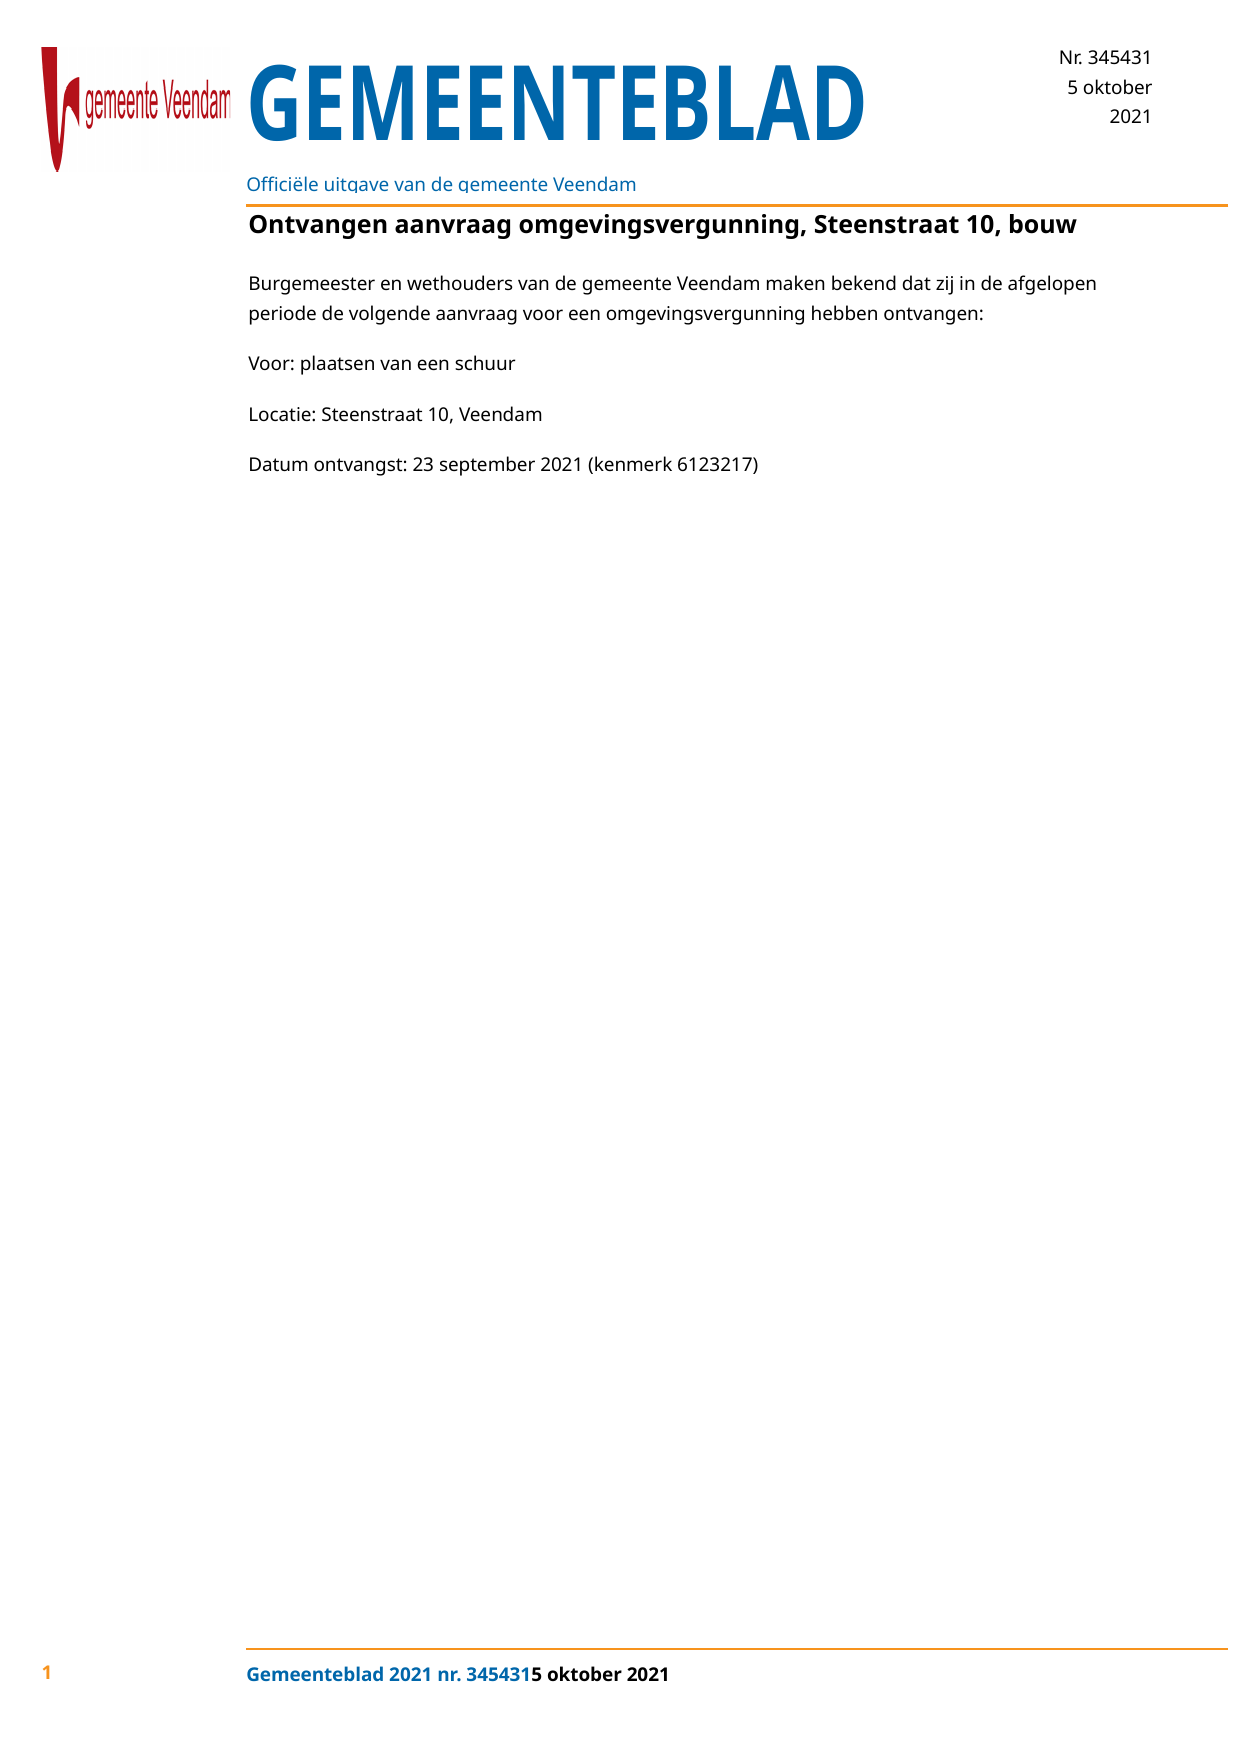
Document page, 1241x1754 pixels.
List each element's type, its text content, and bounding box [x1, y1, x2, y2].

text Ontvangen aanvraag omgevingsvergunning, Steenstraat 10, bouw [248, 207, 1152, 241]
text Voor: plaatsen van een schuur [248, 350, 1152, 376]
text Locatie: Steenstraat 10, Veendam [248, 401, 1152, 426]
text Datum ontvangst: 23 september 2021 (kenmerk 6123217) [248, 451, 1152, 477]
picture [41, 47, 231, 172]
text Burgemeester en wethouders van de gemeente Veendam maken bekend dat zij in de afgelopen periode de volgende aanvraag voor een omgevingsvergunning hebben ontvangen: [248, 270, 1152, 326]
